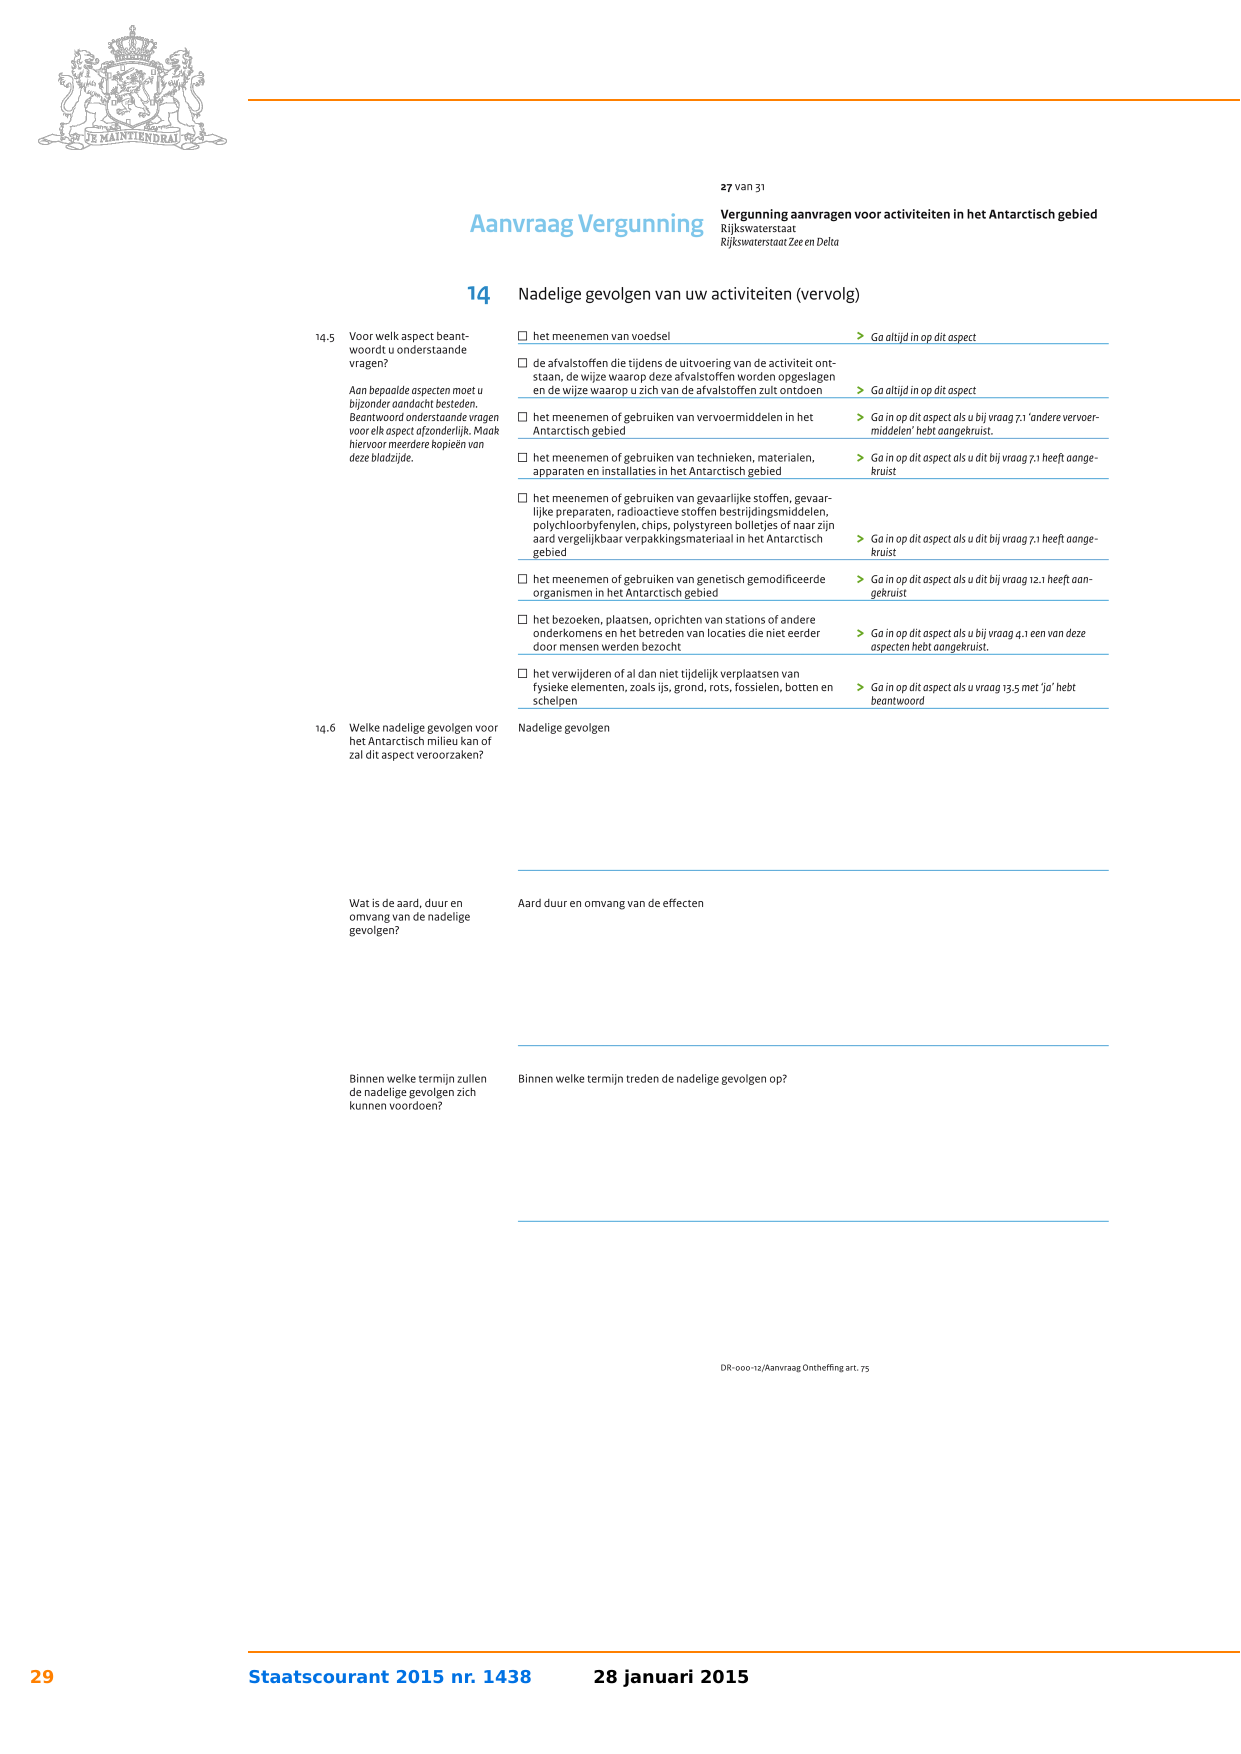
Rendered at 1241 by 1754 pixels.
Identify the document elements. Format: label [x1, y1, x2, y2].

picture [38, 25, 227, 150]
picture [248, 151, 1134, 1404]
